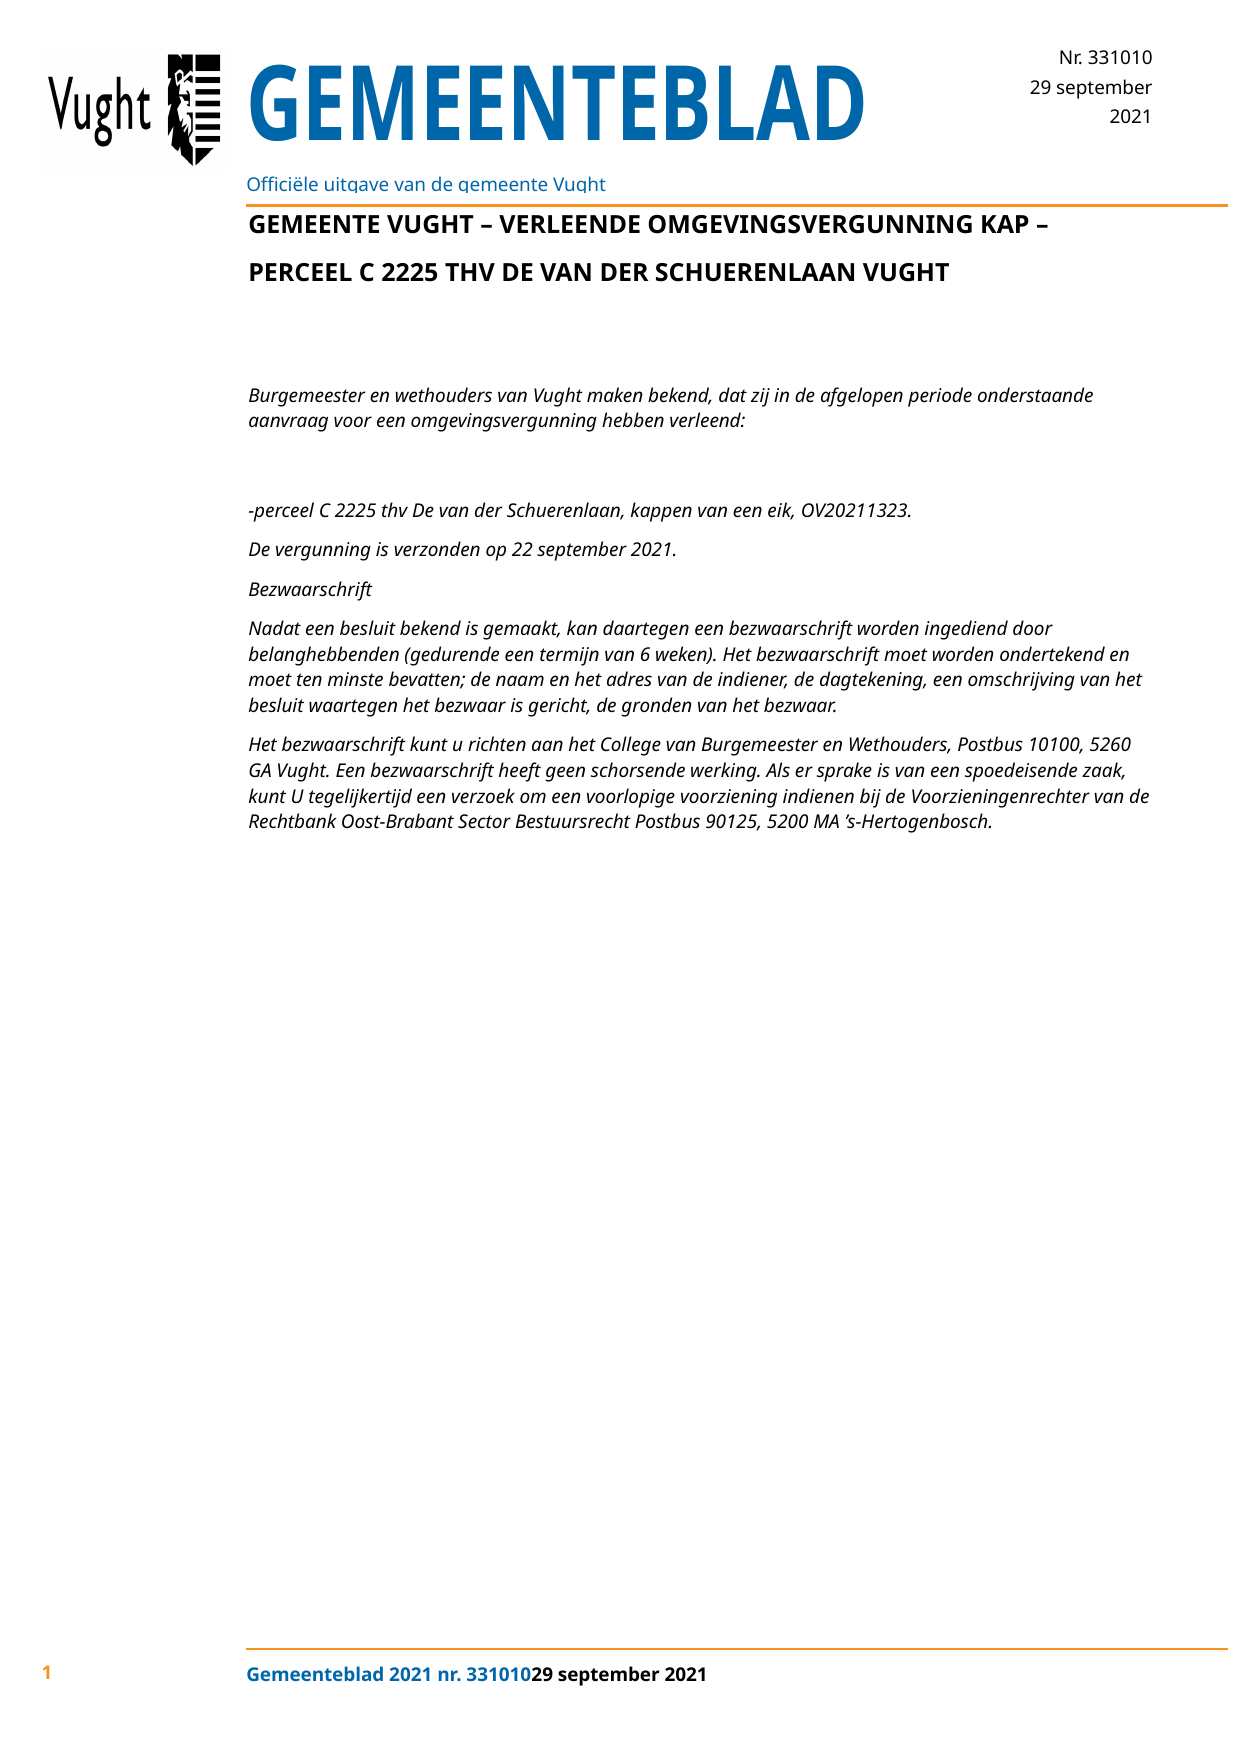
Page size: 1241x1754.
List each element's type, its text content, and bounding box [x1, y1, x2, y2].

text Het bezwaarschrift kunt u richten aan het College van Burgemeester en Wethouders, Postbus 10100, 5260 GA Vught. Een bezwaarschrift heeft geen schorsende werking. Als er sprake is van een spoedeisende zaak, kunt U tegelijkertijd een verzoek om een voorlopige voorziening indienen bij de Voorzieningenrechter van de Rechtbank Oost-Brabant Sector Bestuursrecht Postbus 90125, 5200 MA ’s-Hertogenbosch. [248, 732, 1152, 834]
text Nadat een besluit bekend is gemaakt, kan daartegen een bezwaarschrift worden ingediend door belanghebbenden (gedurende een termijn van 6 weken). Het bezwaarschrift moet worden ondertekend en moet ten minste bevatten; de naam en het adres van de indiener, de dagtekening, een omschrijving van het besluit waartegen het bezwaar is gericht, de gronden van het bezwaar. [248, 615, 1152, 718]
text Burgemeester en wethouders van Vught maken bekend, dat zij in de afgelopen periode onderstaande aanvraag voor een omgevingsvergunning hebben verleend: [248, 382, 1152, 433]
text Bezwaarschrift [248, 576, 1152, 602]
text De vergunning is verzonden op 22 september 2021. [248, 537, 1152, 562]
picture [41, 47, 231, 172]
text -perceel C 2225 thv De van der Schuerenlaan, kappen van een eik, OV20211323. [248, 497, 1152, 523]
text GEMEENTE VUGHT – VERLEENDE OMGEVINGSVERGUNNING KAP – PERCEEL C 2225 THV DE VAN DER SCHUERENLAAN VUGHT [248, 207, 1152, 288]
